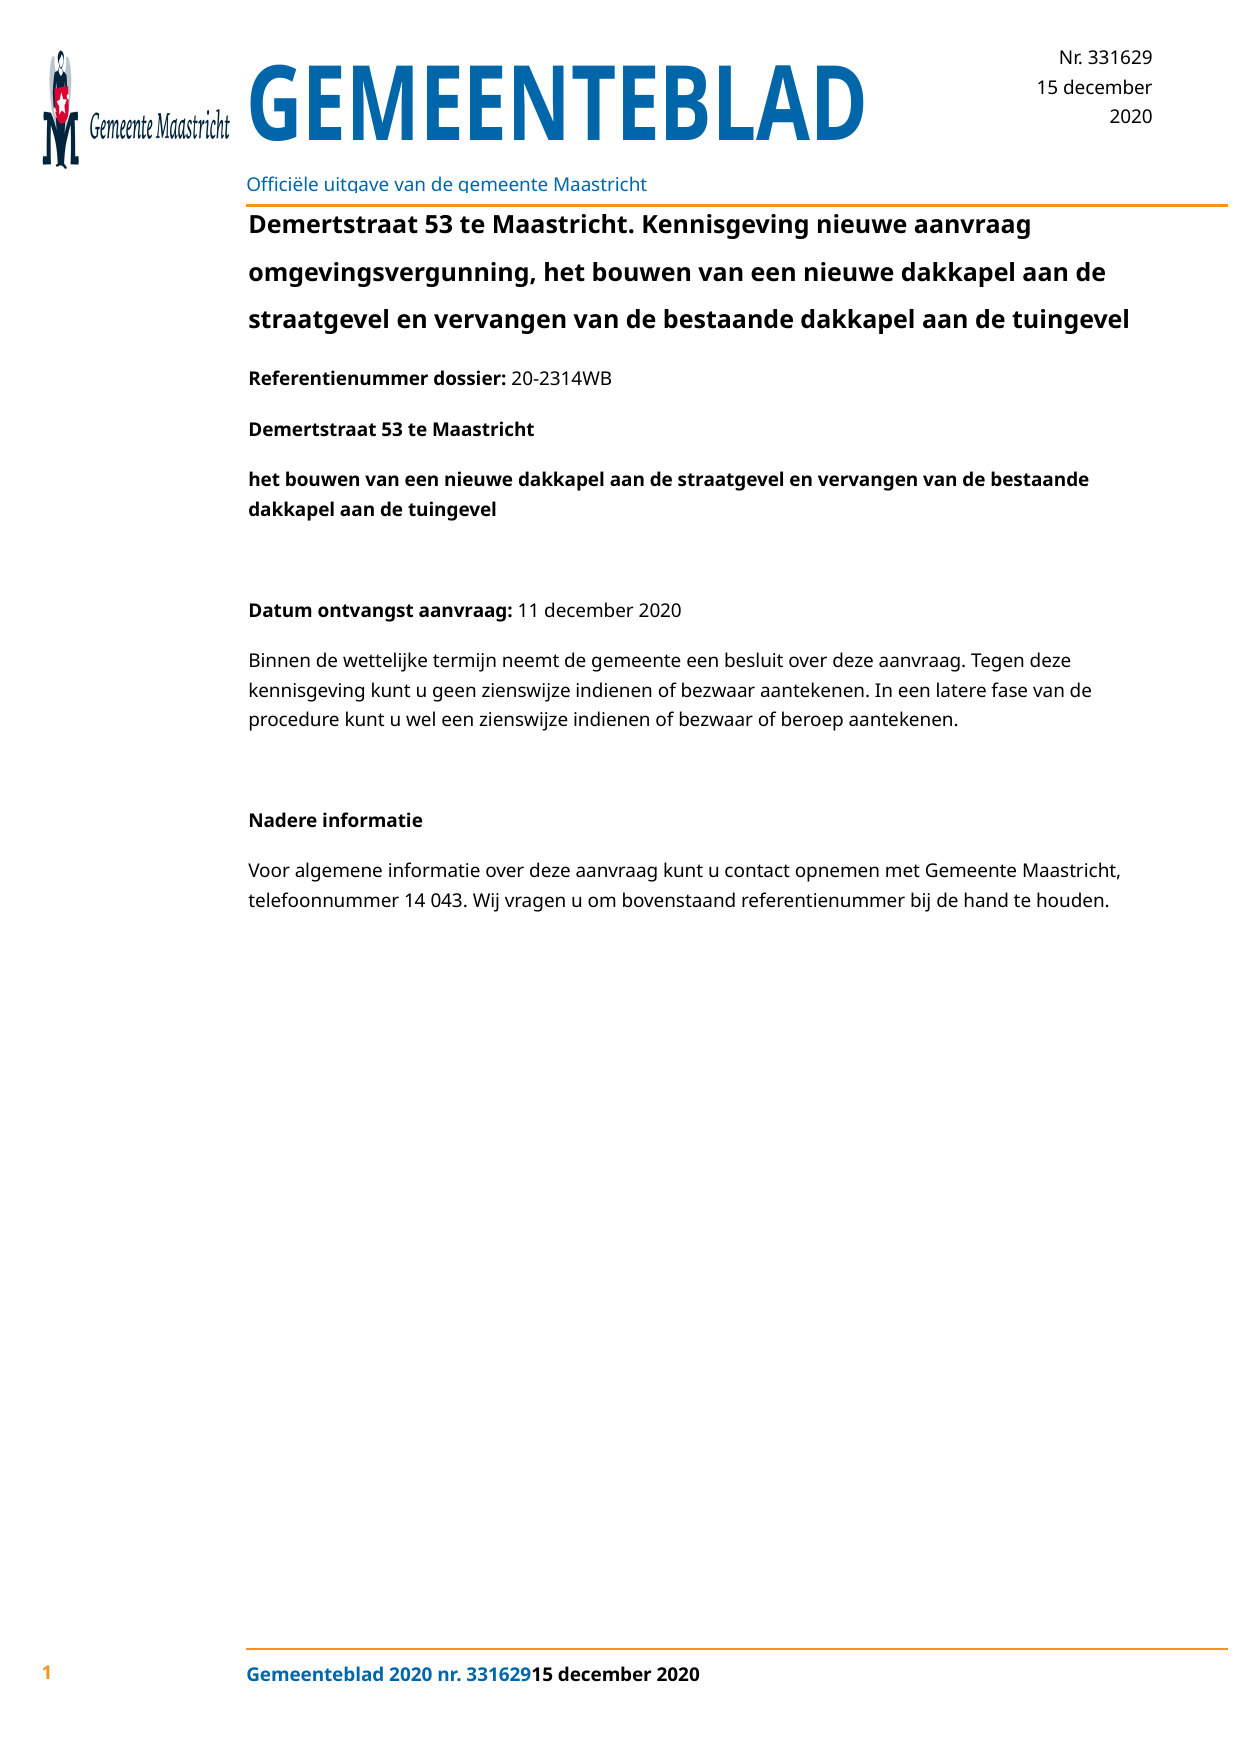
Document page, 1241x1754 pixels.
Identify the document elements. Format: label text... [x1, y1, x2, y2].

text Voor algemene informatie over deze aanvraag kunt u contact opnemen met Gemeente Maastricht, telefoonnummer 14 043. Wij vragen u om bovenstaand referentienummer bij de hand te houden. [248, 858, 1152, 913]
text Datum ontvangst aanvraag: 11 december 2020 [248, 597, 1152, 622]
text Binnen de wettelijke termijn neemt de gemeente een besluit over deze aanvraag. Tegen deze kennisgeving kunt u geen zienswijze indienen of bezwaar aantekenen. In een latere fase van de procedure kunt u wel een zienswijze indienen of bezwaar of beroep aantekenen. [248, 647, 1152, 732]
text Demertstraat 53 te Maastricht. Kennisgeving nieuwe aanvraag omgevingsvergunning, het bouwen van een nieuwe dakkapel aan de straatgevel en vervangen van de bestaande dakkapel aan de tuingevel [248, 207, 1152, 336]
text Demertstraat 53 te Maastricht [248, 416, 1152, 442]
text Referentienummer dossier: 20-2314WB [248, 366, 1152, 391]
text het bouwen van een nieuwe dakkapel aan de straatgevel en vervangen van de bestaande dakkapel aan de tuingevel [248, 466, 1152, 522]
picture [41, 47, 231, 172]
text Nadere informatie [248, 807, 1152, 833]
